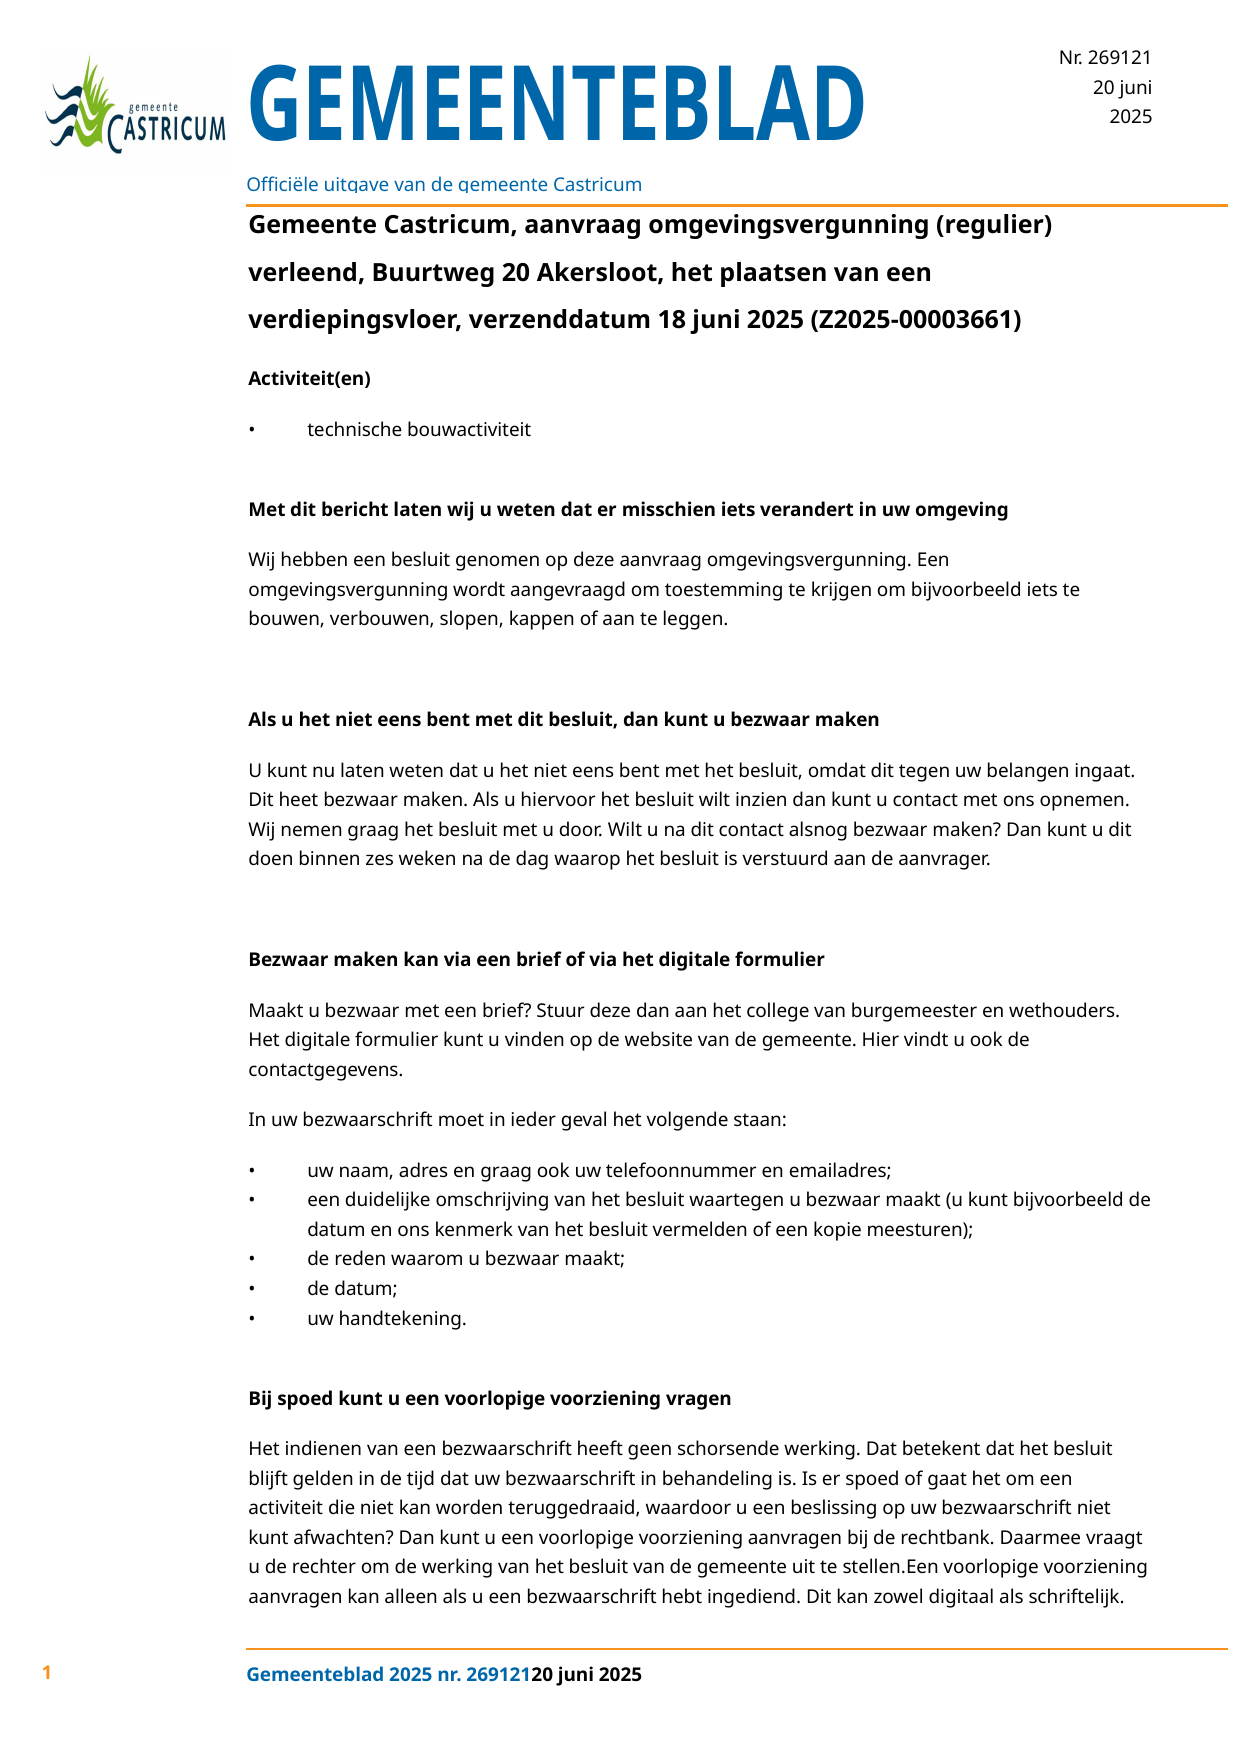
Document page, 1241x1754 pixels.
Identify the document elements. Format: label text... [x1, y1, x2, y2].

text U kunt nu laten weten dat u het niet eens bent met het besluit, omdat dit tegen uw belangen ingaat. Dit heet bezwaar maken. Als u hiervoor het besluit wilt inzien dan kunt u contact met ons opnemen. Wij nemen graag het besluit met u door. Wilt u na dit contact alsnog bezwaar maken? Dan kunt u dit doen binnen zes weken na de dag waarop het besluit is verstuurd aan de aanvrager. [248, 757, 1152, 871]
text Activiteit(en) [248, 366, 1152, 391]
picture [41, 47, 231, 172]
list uw handtekening. [248, 1305, 1152, 1330]
text Bij spoed kunt u een voorlopige voorziening vragen [248, 1385, 1152, 1410]
text Als u het niet eens bent met dit besluit, dan kunt u bezwaar maken [248, 706, 1152, 732]
list uw naam, adres en graag ook uw telefoonnummer en emailadres; [248, 1157, 1152, 1182]
list een duidelijke omschrijving van het besluit waartegen u bezwaar maakt (u kunt bijvoorbeeld de datum en ons kenmerk van het besluit vermelden of een kopie meesturen); [248, 1186, 1152, 1242]
text Gemeente Castricum, aanvraag omgevingsvergunning (regulier) verleend, Buurtweg 20 Akersloot, het plaatsen van een verdiepingsvloer, verzenddatum 18 juni 2025 (Z2025-00003661) [248, 207, 1152, 336]
text Met dit bericht laten wij u weten dat er misschien iets verandert in uw omgeving [248, 496, 1152, 522]
text In uw bezwaarschrift moet in ieder geval het volgende staan: [248, 1106, 1152, 1132]
list technische bouwactiviteit [248, 416, 1152, 442]
text Het indienen van een bezwaarschrift heeft geen schorsende werking. Dat betekent dat het besluit blijft gelden in de tijd dat uw bezwaarschrift in behandeling is. Is er spoed of gaat het om een activiteit die niet kan worden teruggedraaid, waardoor u een beslissing op uw bezwaarschrift niet kunt afwachten? Dan kunt u een voorlopige voorziening aanvragen bij de rechtbank. Daarmee vraagt u de rechter om de werking van het besluit van de gemeente uit te stellen.Een voorlopige voorziening aanvragen kan alleen als u een bezwaarschrift hebt ingediend. Dit kan zowel digitaal als schriftelijk. [248, 1435, 1152, 1609]
list de reden waarom u bezwaar maakt; [248, 1246, 1152, 1271]
text Maakt u bezwaar met een brief? Stuur deze dan aan het college van burgemeester en wethouders. Het digitale formulier kunt u vinden op de website van de gemeente. Hier vindt u ook de contactgegevens. [248, 997, 1152, 1082]
text Bezwaar maken kan via een brief of via het digitale formulier [248, 946, 1152, 972]
text Wij hebben een besluit genomen op deze aanvraag omgevingsvergunning. Een omgevingsvergunning wordt aangevraagd om toestemming te krijgen om bijvoorbeeld iets te bouwen, verbouwen, slopen, kappen of aan te leggen. [248, 546, 1152, 631]
list de datum; [248, 1275, 1152, 1301]
